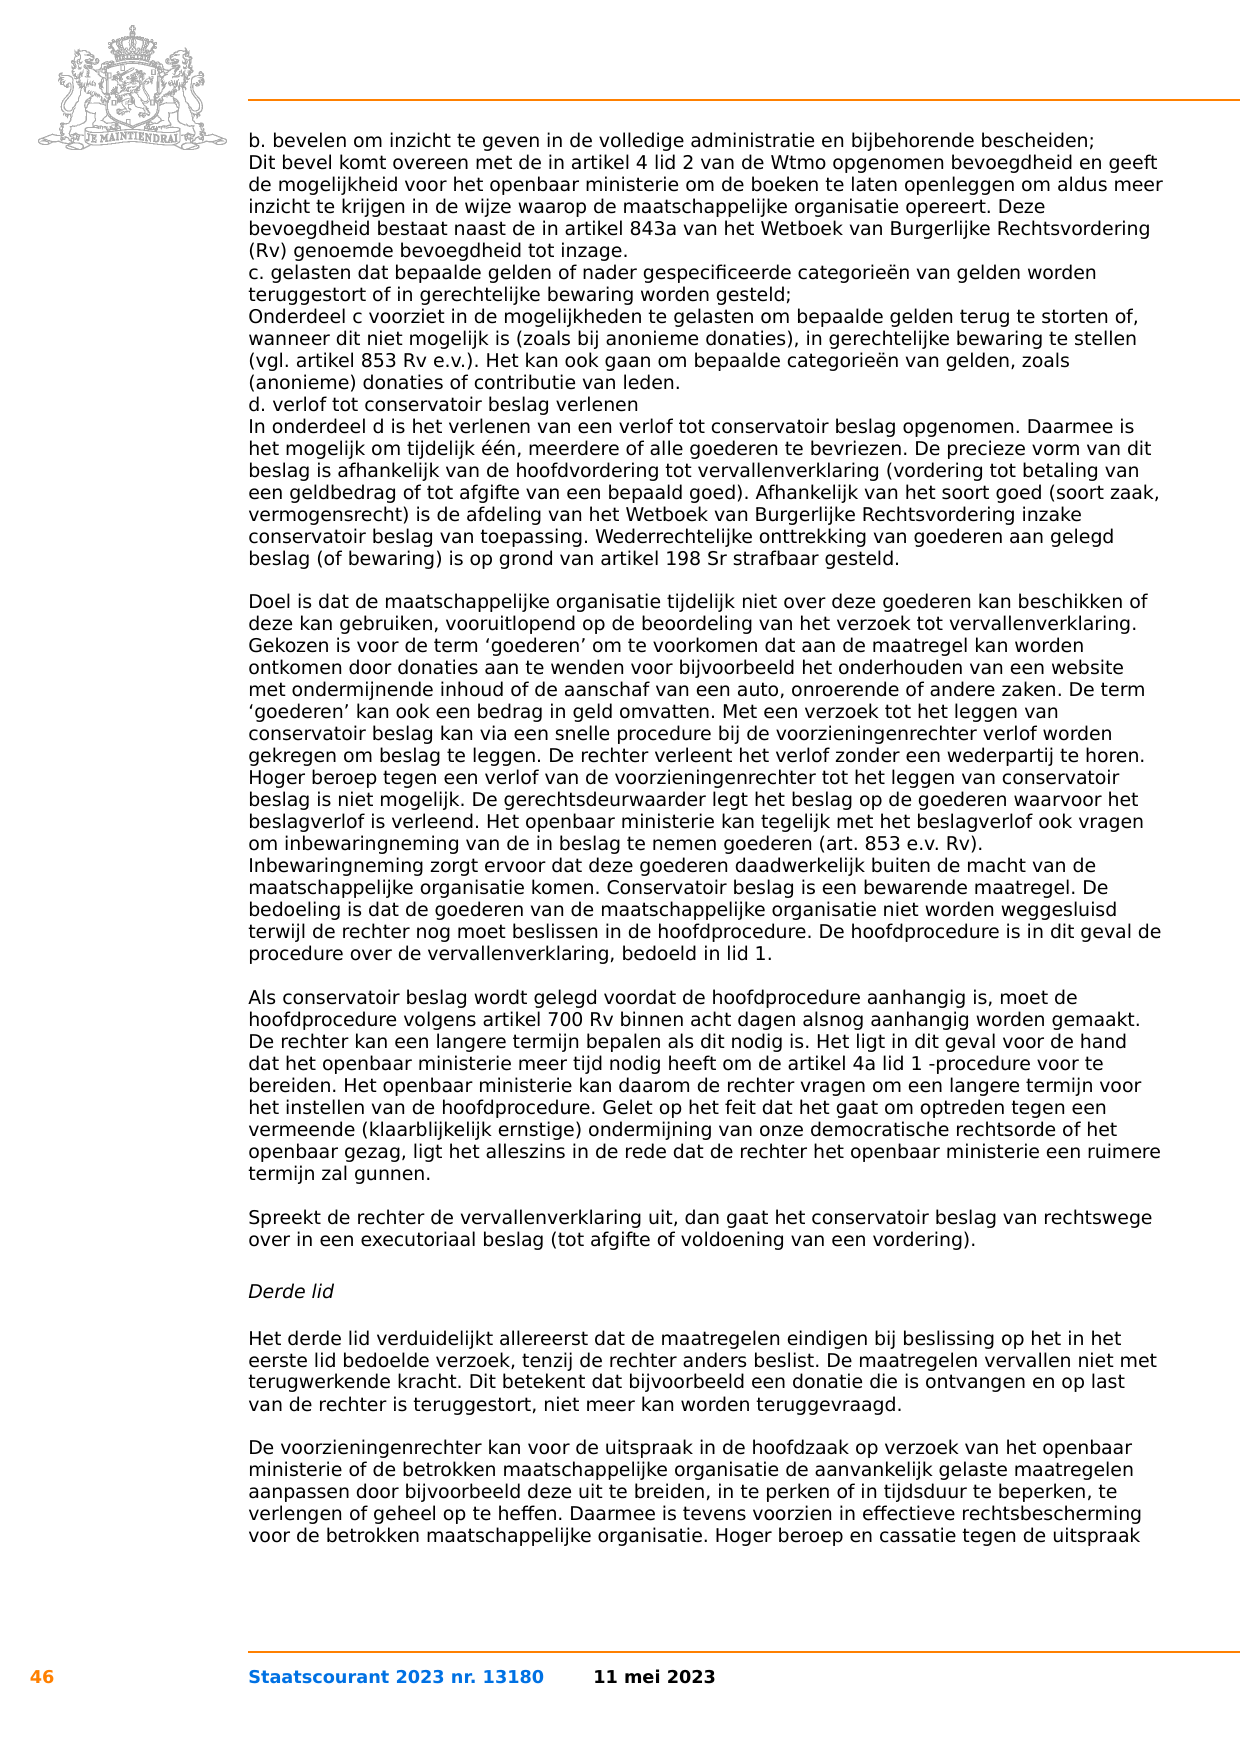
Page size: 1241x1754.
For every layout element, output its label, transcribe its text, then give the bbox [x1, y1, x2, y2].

text Het derde lid verduidelijkt allereerst dat de maatregelen eindigen bij beslissing op het in het eerste lid bedoelde verzoek, tenzij de rechter anders beslist. De maatregelen vervallen niet met terugwerkende kracht. Dit betekent dat bijvoorbeeld een donatie die is ontvangen en op last van de rechter is teruggestort, niet meer kan worden teruggevraagd. [248, 1327, 1163, 1415]
text De voorzieningenrechter kan voor de uitspraak in de hoofdzaak op verzoek van het openbaar ministerie of de betrokken maatschappelijke organisatie de aanvankelijk gelaste maatregelen aanpassen door bijvoorbeeld deze uit te breiden, in te perken of in tijdsduur te beperken, te verlengen of geheel op te heffen. Daarmee is tevens voorzien in effectieve rechtsbescherming voor de betrokken maatschappelijke organisatie. Hoger beroep en cassatie tegen de uitspraak [248, 1437, 1163, 1547]
text Doel is dat de maatschappelijke organisatie tijdelijk niet over deze goederen kan beschikken of deze kan gebruiken, vooruitlopend op de beoordeling van het verzoek tot vervallenverklaring. Gekozen is voor de term ‘goederen’ om te voorkomen dat aan de maatregel kan worden ontkomen door donaties aan te wenden voor bijvoorbeeld het onderhouden van een website met ondermijnende inhoud of de aanschaf van een auto, onroerende of andere zaken. De term ‘goederen’ kan ook een bedrag in geld omvatten. Met een verzoek tot het leggen van conservatoir beslag kan via een snelle procedure bij de voorzieningenrechter verlof worden gekregen om beslag te leggen. De rechter verleent het verlof zonder een wederpartij te horen. Hoger beroep tegen een verlof van de voorzieningenrechter tot het leggen van conservatoir beslag is niet mogelijk. De gerechtsdeurwaarder legt het beslag op de goederen waarvoor het beslagverlof is verleend. Het openbaar ministerie kan tegelijk met het beslagverlof ook vragen om inbewaringneming van de in beslag te nemen goederen (art. 853 e.v. Rv). Inbewaringneming zorgt ervoor dat deze goederen daadwerkelijk buiten de macht van de maatschappelijke organisatie komen. Conservatoir beslag is een bewarende maatregel. De bedoeling is dat de goederen van de maatschappelijke organisatie niet worden weggesluisd terwijl de rechter nog moet beslissen in de hoofdprocedure. De hoofdprocedure is in dit geval de procedure over de vervallenverklaring, bedoeld in lid 1. [248, 591, 1163, 965]
text b. bevelen om inzicht te geven in de volledige administratie en bijbehorende bescheiden; [248, 130, 1163, 152]
text d. verlof tot conservatoir beslag verlenen [248, 394, 1163, 416]
text In onderdeel d is het verlenen van een verlof tot conservatoir beslag opgenomen. Daarmee is het mogelijk om tijdelijk één, meerdere of alle goederen te bevriezen. De precieze vorm van dit beslag is afhankelijk van de hoofdvordering tot vervallenverklaring (vordering tot betaling van een geldbedrag of tot afgifte van een bepaald goed). Afhankelijk van het soort goed (soort zaak, vermogensrecht) is de afdeling van het Wetboek van Burgerlijke Rechtsvordering inzake conservatoir beslag van toepassing. Wederrechtelijke onttrekking van goederen aan gelegd beslag (of bewaring) is op grond van artikel 198 Sr strafbaar gesteld. [248, 416, 1163, 569]
text Onderdeel c voorziet in de mogelijkheden te gelasten om bepaalde gelden terug te storten of, wanneer dit niet mogelijk is (zoals bij anonieme donaties), in gerechtelijke bewaring te stellen (vgl. artikel 853 Rv e.v.). Het kan ook gaan om bepaalde categorieën van gelden, zoals (anonieme) donaties of contributie van leden. [248, 306, 1163, 394]
picture [38, 25, 227, 150]
subtitle Derde lid [248, 1281, 1163, 1302]
text Spreekt de rechter de vervallenverklaring uit, dan gaat het conservatoir beslag van rechtswege over in een executoriaal beslag (tot afgifte of voldoening van een vordering). [248, 1207, 1163, 1251]
text c. gelasten dat bepaalde gelden of nader gespecificeerde categorieën van gelden worden teruggestort of in gerechtelijke bewaring worden gesteld; [248, 262, 1163, 306]
text Als conservatoir beslag wordt gelegd voordat de hoofdprocedure aanhangig is, moet de hoofdprocedure volgens artikel 700 Rv binnen acht dagen alsnog aanhangig worden gemaakt. De rechter kan een langere termijn bepalen als dit nodig is. Het ligt in dit geval voor de hand dat het openbaar ministerie meer tijd nodig heeft om de artikel 4a lid 1 -procedure voor te bereiden. Het openbaar ministerie kan daarom de rechter vragen om een langere termijn voor het instellen van de hoofdprocedure. Gelet op het feit dat het gaat om optreden tegen een vermeende (klaarblijkelijk ernstige) ondermijning van onze democratische rechtsorde of het openbaar gezag, ligt het alleszins in de rede dat de rechter het openbaar ministerie een ruimere termijn zal gunnen. [248, 987, 1163, 1185]
text Dit bevel komt overeen met de in artikel 4 lid 2 van de Wtmo opgenomen bevoegdheid en geeft de mogelijkheid voor het openbaar ministerie om de boeken te laten openleggen om aldus meer inzicht te krijgen in de wijze waarop de maatschappelijke organisatie opereert. Deze bevoegdheid bestaat naast de in artikel 843a van het Wetboek van Burgerlijke Rechtsvordering (Rv) genoemde bevoegdheid tot inzage. [248, 152, 1163, 262]
